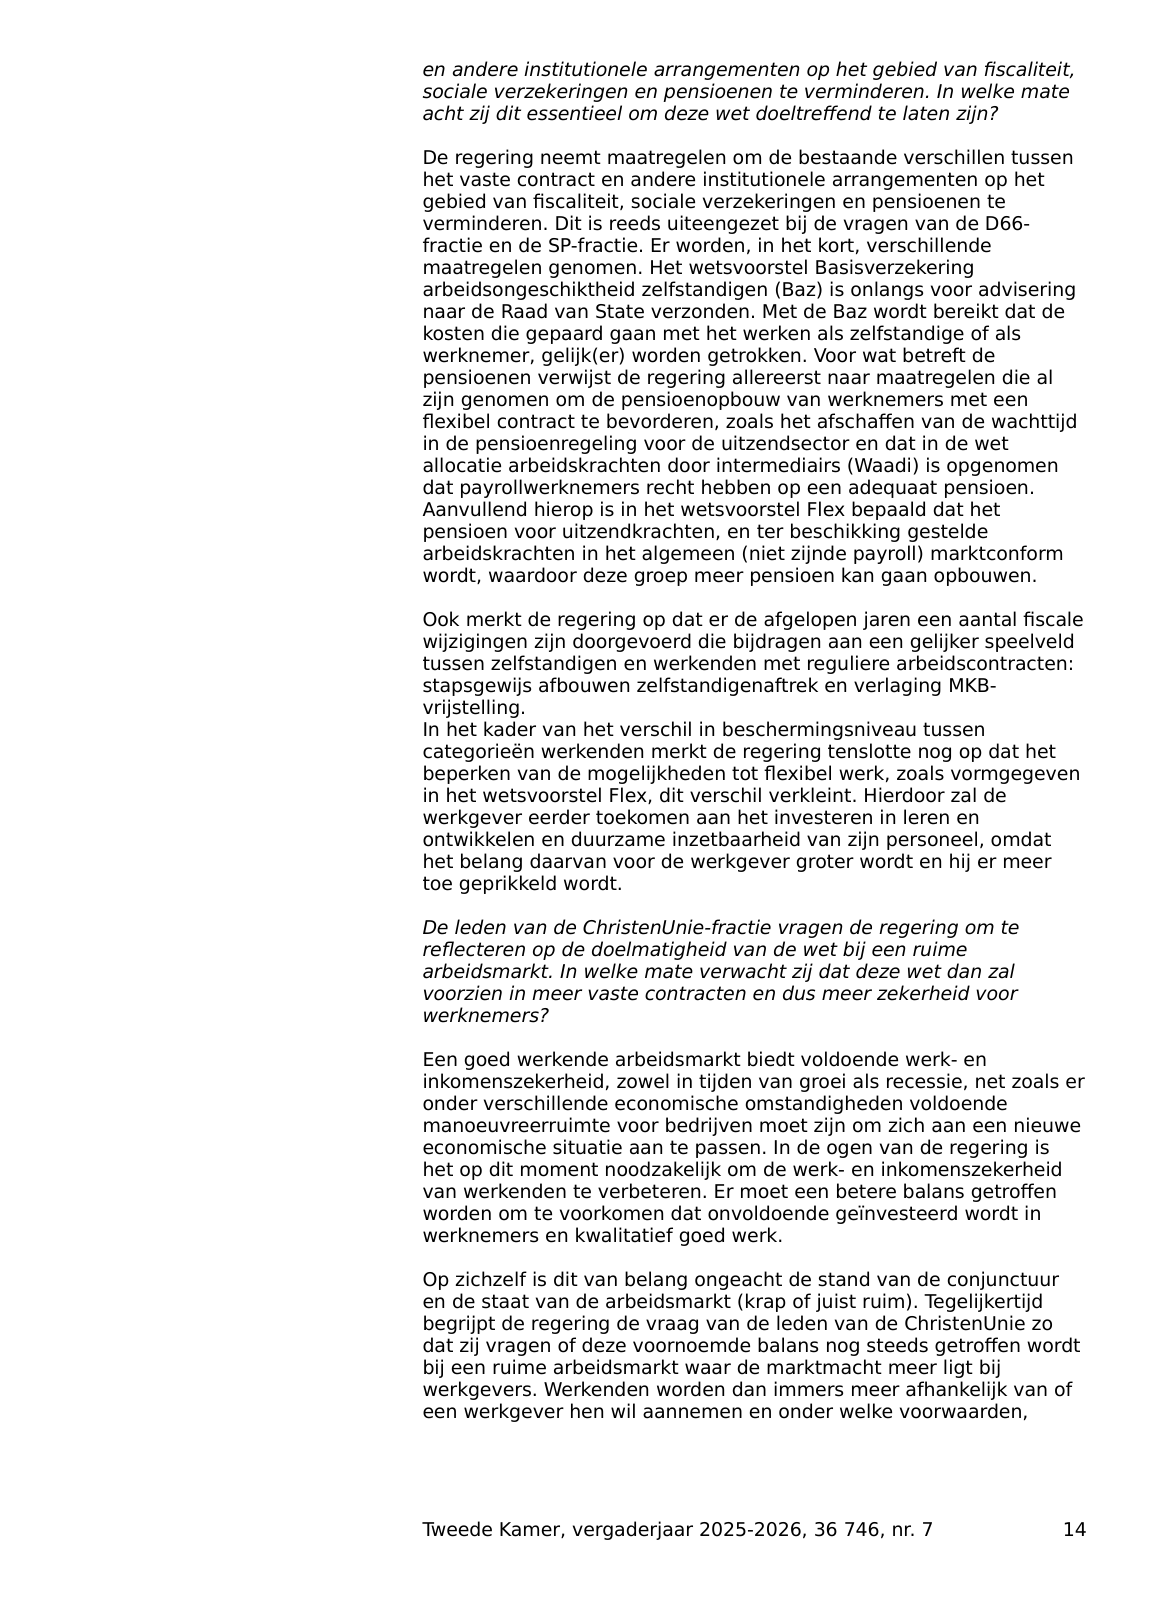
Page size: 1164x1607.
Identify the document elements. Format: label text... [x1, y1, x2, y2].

text De regering neemt maatregelen om de bestaande verschillen tussen het vaste contract en andere institutionele arrangementen op het gebied van fiscaliteit, sociale verzekeringen en pensioenen te verminderen. Dit is reeds uiteengezet bij de vragen van de D66-fractie en de SP-fractie. Er worden, in het kort, verschillende maatregelen genomen. Het wetsvoorstel Basisverzekering arbeidsongeschiktheid zelfstandigen (Baz) is onlangs voor advisering naar de Raad van State verzonden. Met de Baz wordt bereikt dat de kosten die gepaard gaan met het werken als zelfstandige of als werknemer, gelijk(er) worden getrokken. Voor wat betreft de pensioenen verwijst de regering allereerst naar maatregelen die al zijn genomen om de pensioenopbouw van werknemers met een flexibel contract te bevorderen, zoals het afschaffen van de wachttijd in de pensioenregeling voor de uitzendsector en dat in de wet allocatie arbeidskrachten door intermediairs (Waadi) is opgenomen dat payrollwerknemers recht hebben op een adequaat pensioen. Aanvullend hierop is in het wetsvoorstel Flex bepaald dat het pensioen voor uitzendkrachten, en ter beschikking gestelde arbeidskrachten in het algemeen (niet zijnde payroll) marktconform wordt, waardoor deze groep meer pensioen kan gaan opbouwen. [422, 147, 1087, 587]
text De leden van de ChristenUnie-fractie vragen de regering om te reflecteren op de doelmatigheid van de wet bij een ruime arbeidsmarkt. In welke mate verwacht zij dat deze wet dan zal voorzien in meer vaste contracten en dus meer zekerheid voor werknemers? [422, 917, 1087, 1027]
text Ook merkt de regering op dat er de afgelopen jaren een aantal fiscale wijzigingen zijn doorgevoerd die bijdragen aan een gelijker speelveld tussen zelfstandigen en werkenden met reguliere arbeidscontracten: stapsgewijs afbouwen zelfstandigenaftrek en verlaging MKB-vrijstelling. [422, 609, 1087, 719]
text Op zichzelf is dit van belang ongeacht de stand van de conjunctuur en de staat van de arbeidsmarkt (krap of juist ruim). Tegelijkertijd begrijpt de regering de vraag van de leden van de ChristenUnie zo dat zij vragen of deze voornoemde balans nog steeds getroffen wordt bij een ruime arbeidsmarkt waar de marktmacht meer ligt bij werkgevers. Werkenden worden dan immers meer afhankelijk van of een werkgever hen wil aannemen en onder welke voorwaarden, [422, 1269, 1087, 1423]
text en andere institutionele arrangementen op het gebied van fiscaliteit, sociale verzekeringen en pensioenen te verminderen. In welke mate acht zij dit essentieel om deze wet doeltreffend te laten zijn? [422, 59, 1087, 125]
text In het kader van het verschil in beschermingsniveau tussen categorieën werkenden merkt de regering tenslotte nog op dat het beperken van de mogelijkheden tot flexibel werk, zoals vormgegeven in het wetsvoorstel Flex, dit verschil verkleint. Hierdoor zal de werkgever eerder toekomen aan het investeren in leren en ontwikkelen en duurzame inzetbaarheid van zijn personeel, omdat het belang daarvan voor de werkgever groter wordt en hij er meer toe geprikkeld wordt. [422, 719, 1087, 895]
text Een goed werkende arbeidsmarkt biedt voldoende werk- en inkomenszekerheid, zowel in tijden van groei als recessie, net zoals er onder verschillende economische omstandigheden voldoende manoeuvreerruimte voor bedrijven moet zijn om zich aan een nieuwe economische situatie aan te passen. In de ogen van de regering is het op dit moment noodzakelijk om de werk- en inkomenszekerheid van werkenden te verbeteren. Er moet een betere balans getroffen worden om te voorkomen dat onvoldoende geïnvesteerd wordt in werknemers en kwalitatief goed werk. [422, 1049, 1087, 1247]
